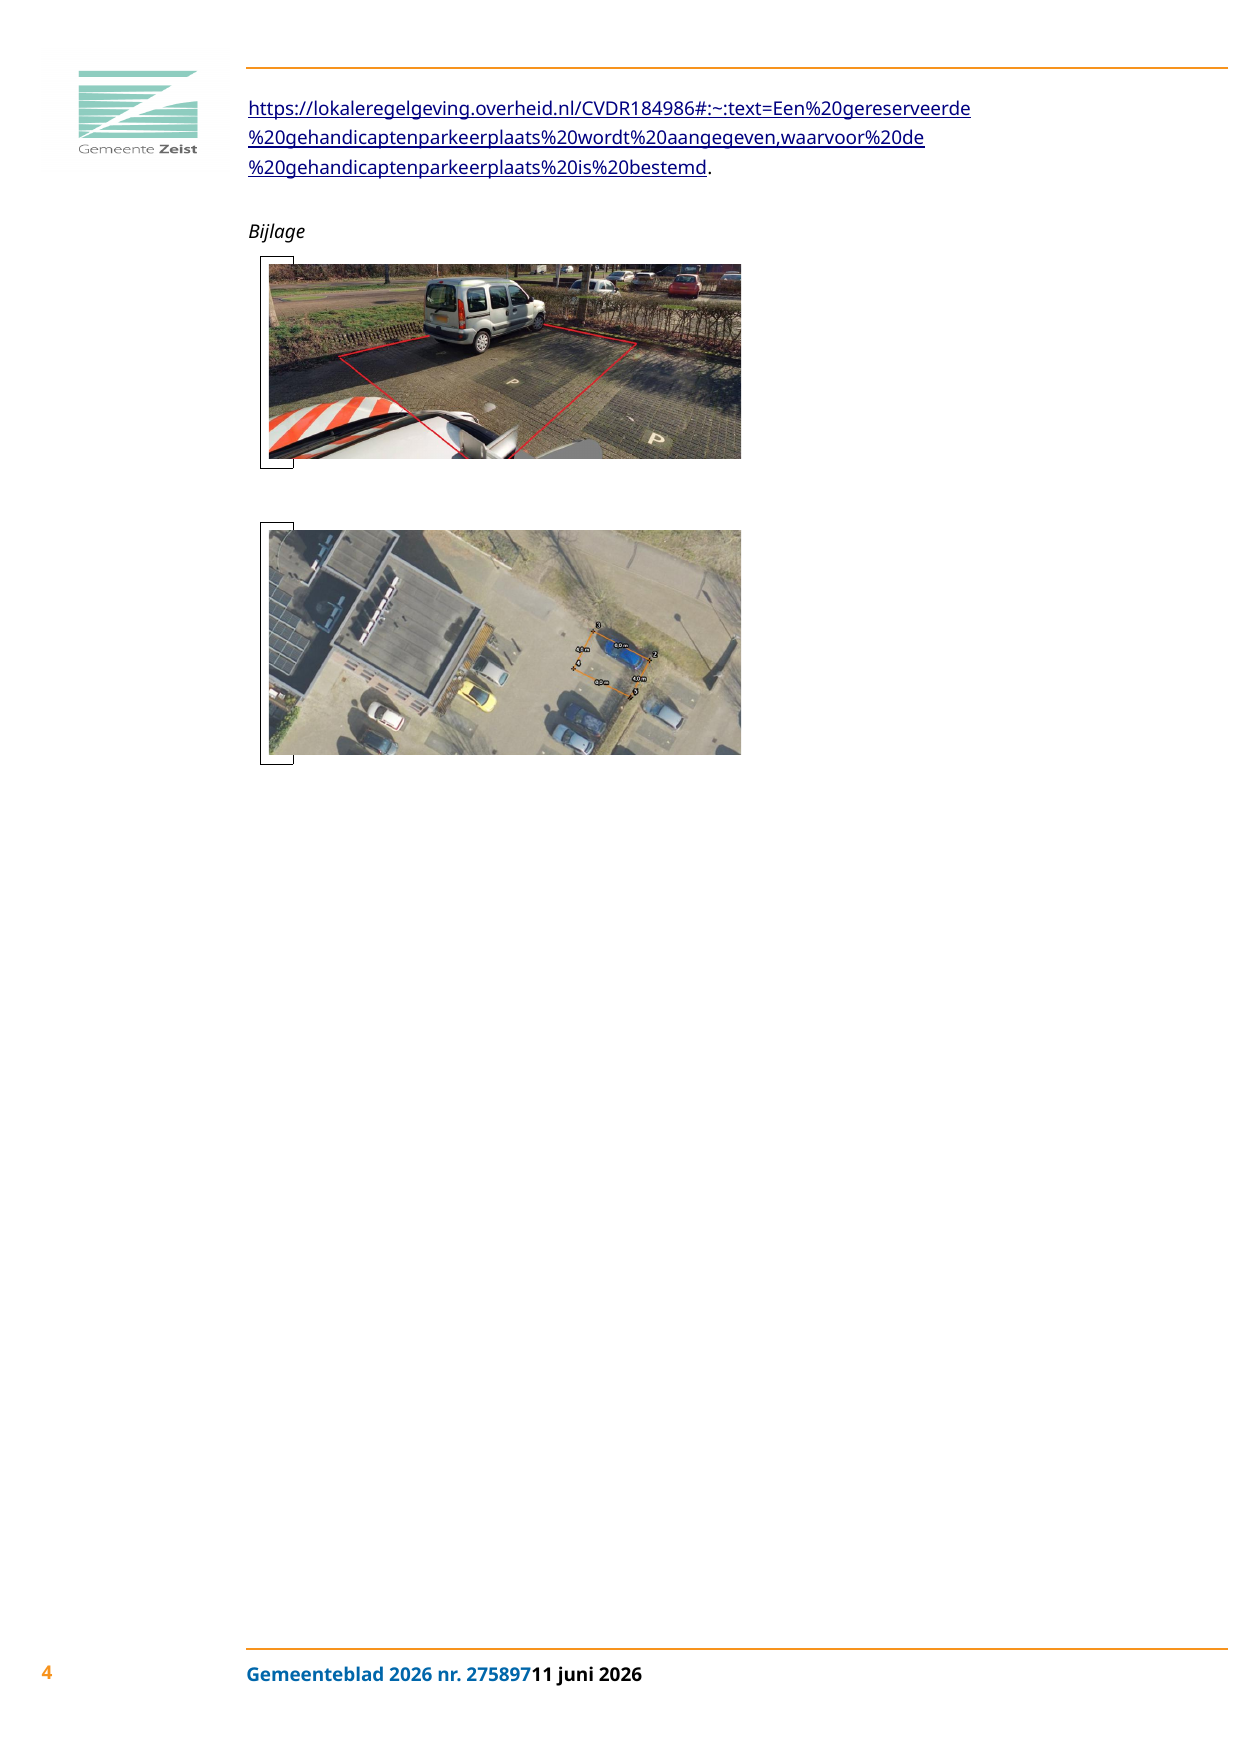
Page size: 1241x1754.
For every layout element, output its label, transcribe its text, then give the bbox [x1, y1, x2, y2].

picture [41, 47, 231, 172]
picture [268, 530, 742, 755]
text Bijlage [248, 218, 1152, 244]
picture [268, 264, 742, 459]
text https://lokaleregelgeving.overheid.nl/CVDR184986#:~:text=Een%20gereserveerde%20gehandicaptenparkeerplaats%20wordt%20aangegeven,waarvoor%20de%20gehandicaptenparkeerplaats%20is%20bestemd. [248, 95, 1152, 180]
